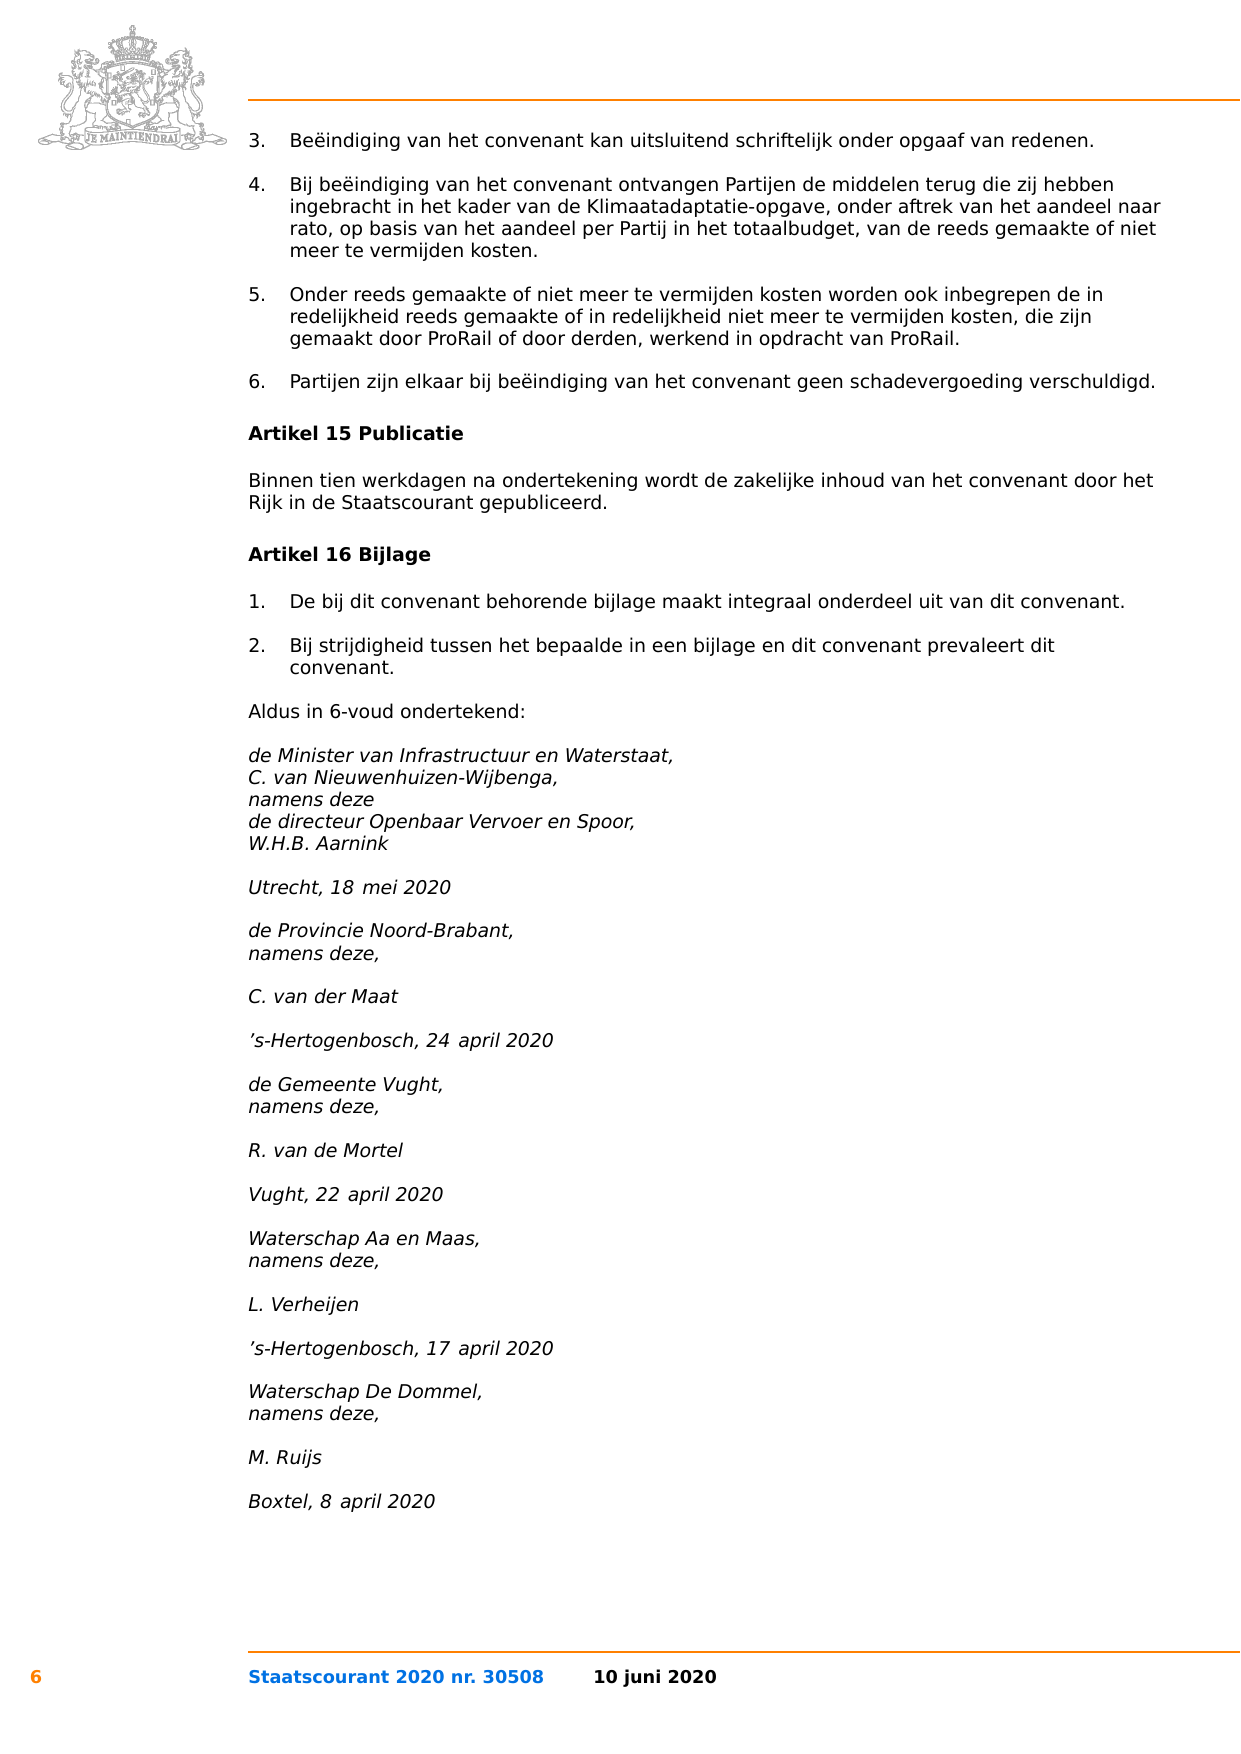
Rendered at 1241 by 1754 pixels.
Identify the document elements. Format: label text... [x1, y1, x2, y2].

text Vught, 22 april 2020 [248, 1184, 1163, 1206]
text Utrecht, 18 mei 2020 [248, 877, 1163, 898]
text ’s-Hertogenbosch, 17 april 2020 [248, 1337, 1163, 1359]
text de Provincie Noord-Brabant, namens deze, C. van der Maat [248, 920, 1163, 1008]
text 5. Onder reeds gemaakte of niet meer te vermijden kosten worden ook inbegrepen de in redelijkheid reeds gemaakte of in redelijkheid niet meer te vermijden kosten, die zijn gemaakt door ProRail of door derden, werkend in opdracht van ProRail. [248, 283, 1163, 349]
text 4. Bij beëindiging van het convenant ontvangen Partijen de middelen terug die zij hebben ingebracht in het kader van de Klimaatadaptatie-opgave, onder aftrek van het aandeel naar rato, op basis van het aandeel per Partij in het totaalbudget, van de reeds gemaakte of niet meer te vermijden kosten. [248, 174, 1163, 262]
text 3. Beëindiging van het convenant kan uitsluitend schriftelijk onder opgaaf van redenen. [248, 130, 1163, 152]
text Boxtel, 8 april 2020 [248, 1491, 1163, 1513]
text 2. Bij strijdigheid tussen het bepaalde in een bijlage en dit convenant prevaleert dit convenant. [248, 635, 1163, 679]
text 1. De bij dit convenant behorende bijlage maakt integraal onderdeel uit van dit convenant. [248, 591, 1163, 613]
text de Gemeente Vught, namens deze, R. van de Mortel [248, 1074, 1163, 1162]
picture [38, 25, 227, 150]
text Waterschap De Dommel, namens deze, M. Ruijs [248, 1381, 1163, 1469]
text Binnen tien werkdagen na ondertekening wordt de zakelijke inhoud van het convenant door het Rijk in de Staatscourant gepubliceerd. [248, 470, 1163, 514]
text Aldus in 6-voud ondertekend: [248, 701, 1163, 723]
subtitle Artikel 15 Publicatie [248, 423, 1163, 445]
text de Minister van Infrastructuur en Waterstaat, C. van Nieuwenhuizen-Wijbenga, namens deze de directeur Openbaar Vervoer en Spoor, W.H.B. Aarnink [248, 745, 1163, 855]
text ’s-Hertogenbosch, 24 april 2020 [248, 1030, 1163, 1052]
text Waterschap Aa en Maas, namens deze, L. Verheijen [248, 1228, 1163, 1316]
subtitle Artikel 16 Bijlage [248, 544, 1163, 566]
text 6. Partijen zijn elkaar bij beëindiging van het convenant geen schadevergoeding verschuldigd. [248, 371, 1163, 393]
